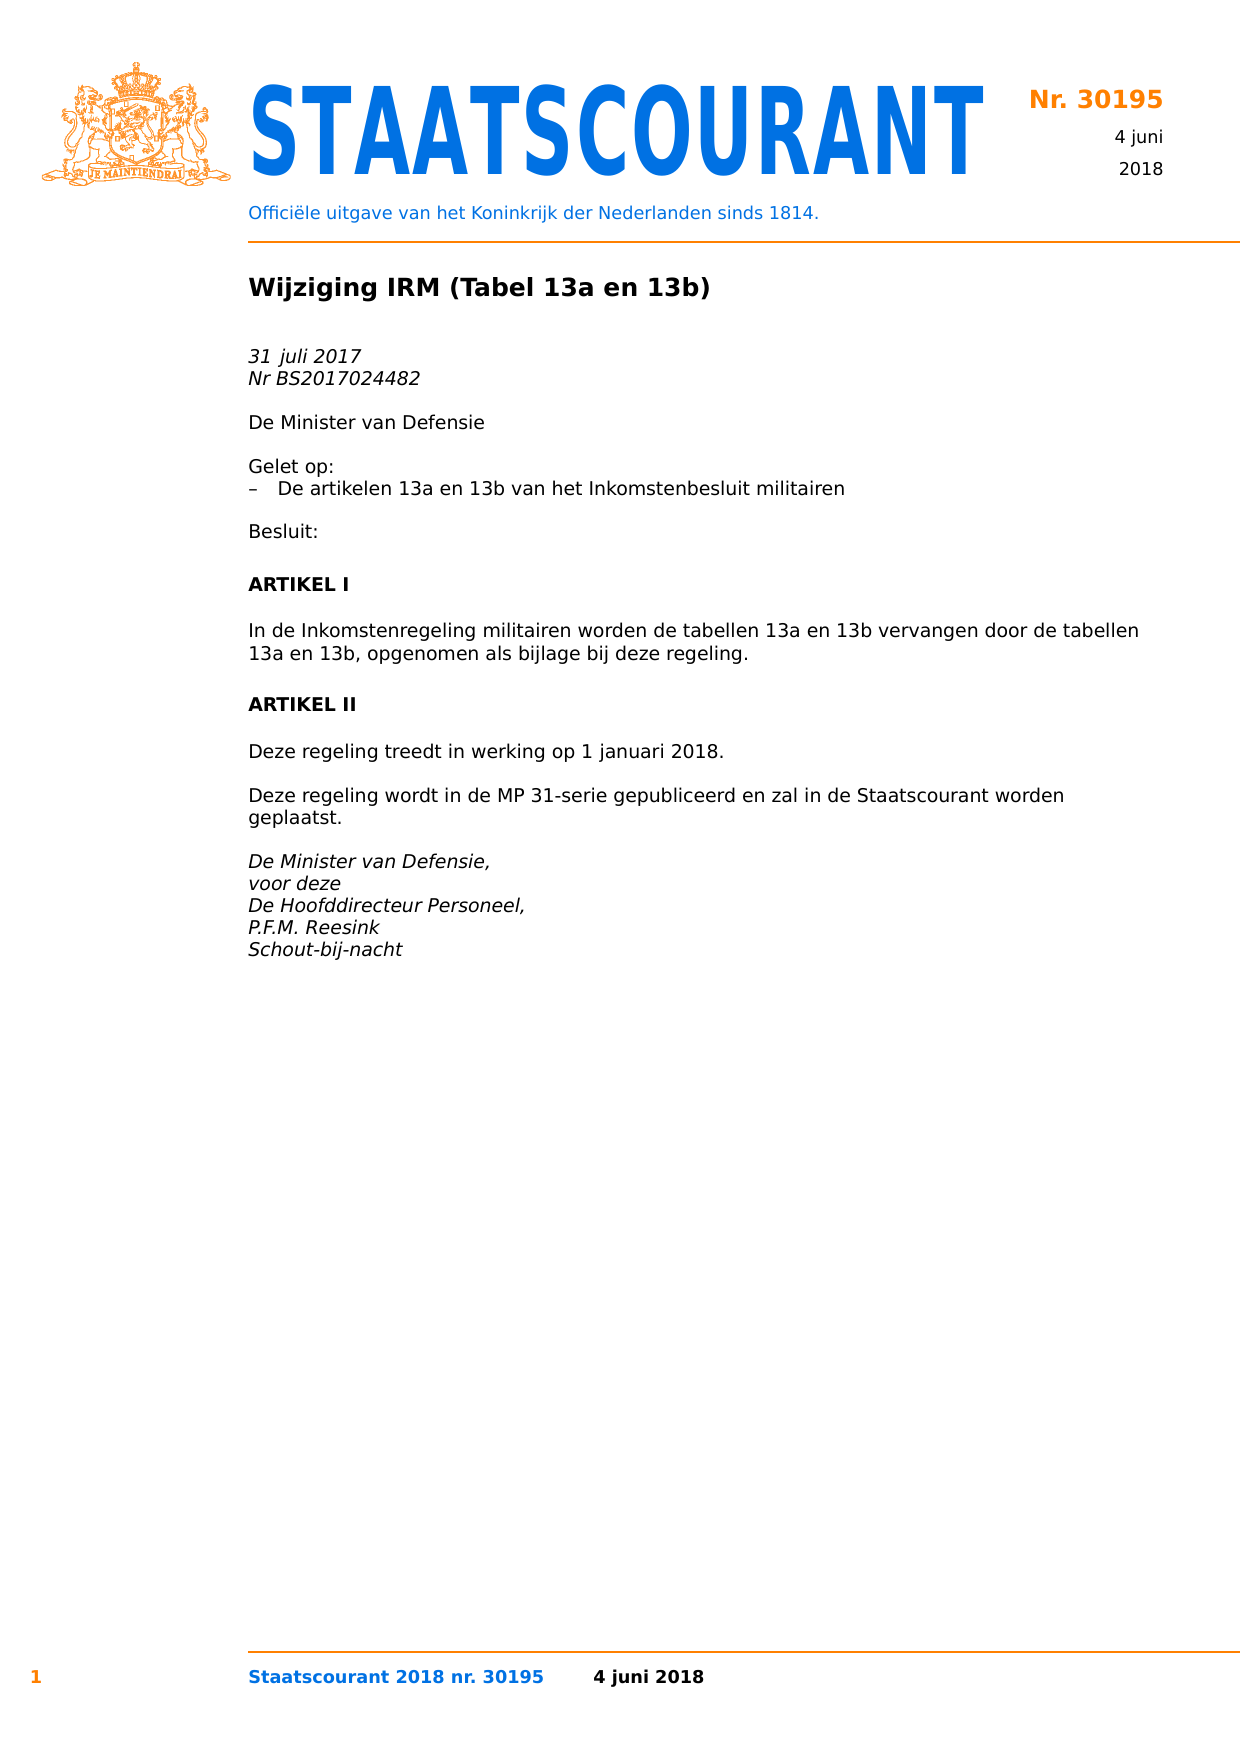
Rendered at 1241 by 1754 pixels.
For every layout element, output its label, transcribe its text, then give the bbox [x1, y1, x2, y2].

subtitle Wijziging IRM (Tabel 13a en 13b) [248, 273, 1163, 302]
table_header Nr. 30195 [998, 62, 1240, 121]
subtitle ARTIKEL II [248, 694, 1163, 716]
table_header [25, 62, 248, 241]
text Besluit: [248, 521, 1163, 543]
text – De artikelen 13a en 13b van het Inkomstenbesluit militairen [248, 478, 1163, 499]
text Gelet op: [248, 456, 1163, 478]
text In de Inkomstenregeling militairen worden de tabellen 13a en 13b vervangen door de tabellen 13a en 13b, opgenomen als bijlage bij deze regeling. [248, 620, 1163, 664]
text De Minister van Defensie [248, 412, 1163, 434]
table_cell 2018 [998, 153, 1240, 203]
table_cell Officiële uitgave van het Koninkrijk der Nederlanden sinds 1814. [248, 203, 1240, 241]
text De Minister van Defensie, voor deze De Hoofddirecteur Personeel, P.F.M. Reesink Schout-bij-nacht [248, 851, 1163, 961]
text Deze regeling wordt in de MP 31-serie gepubliceerd en zal in de Staatscourant worden geplaatst. [248, 785, 1163, 829]
text Deze regeling treedt in werking op 1 januari 2018. [248, 741, 1163, 763]
picture [41, 62, 231, 186]
text Nr BS2017024482 [248, 368, 1163, 390]
table_cell 4 juni [998, 121, 1240, 153]
text 31 juli 2017 [248, 346, 1163, 368]
table_header STAATSCOURANT [248, 62, 998, 203]
subtitle ARTIKEL I [248, 573, 1163, 595]
